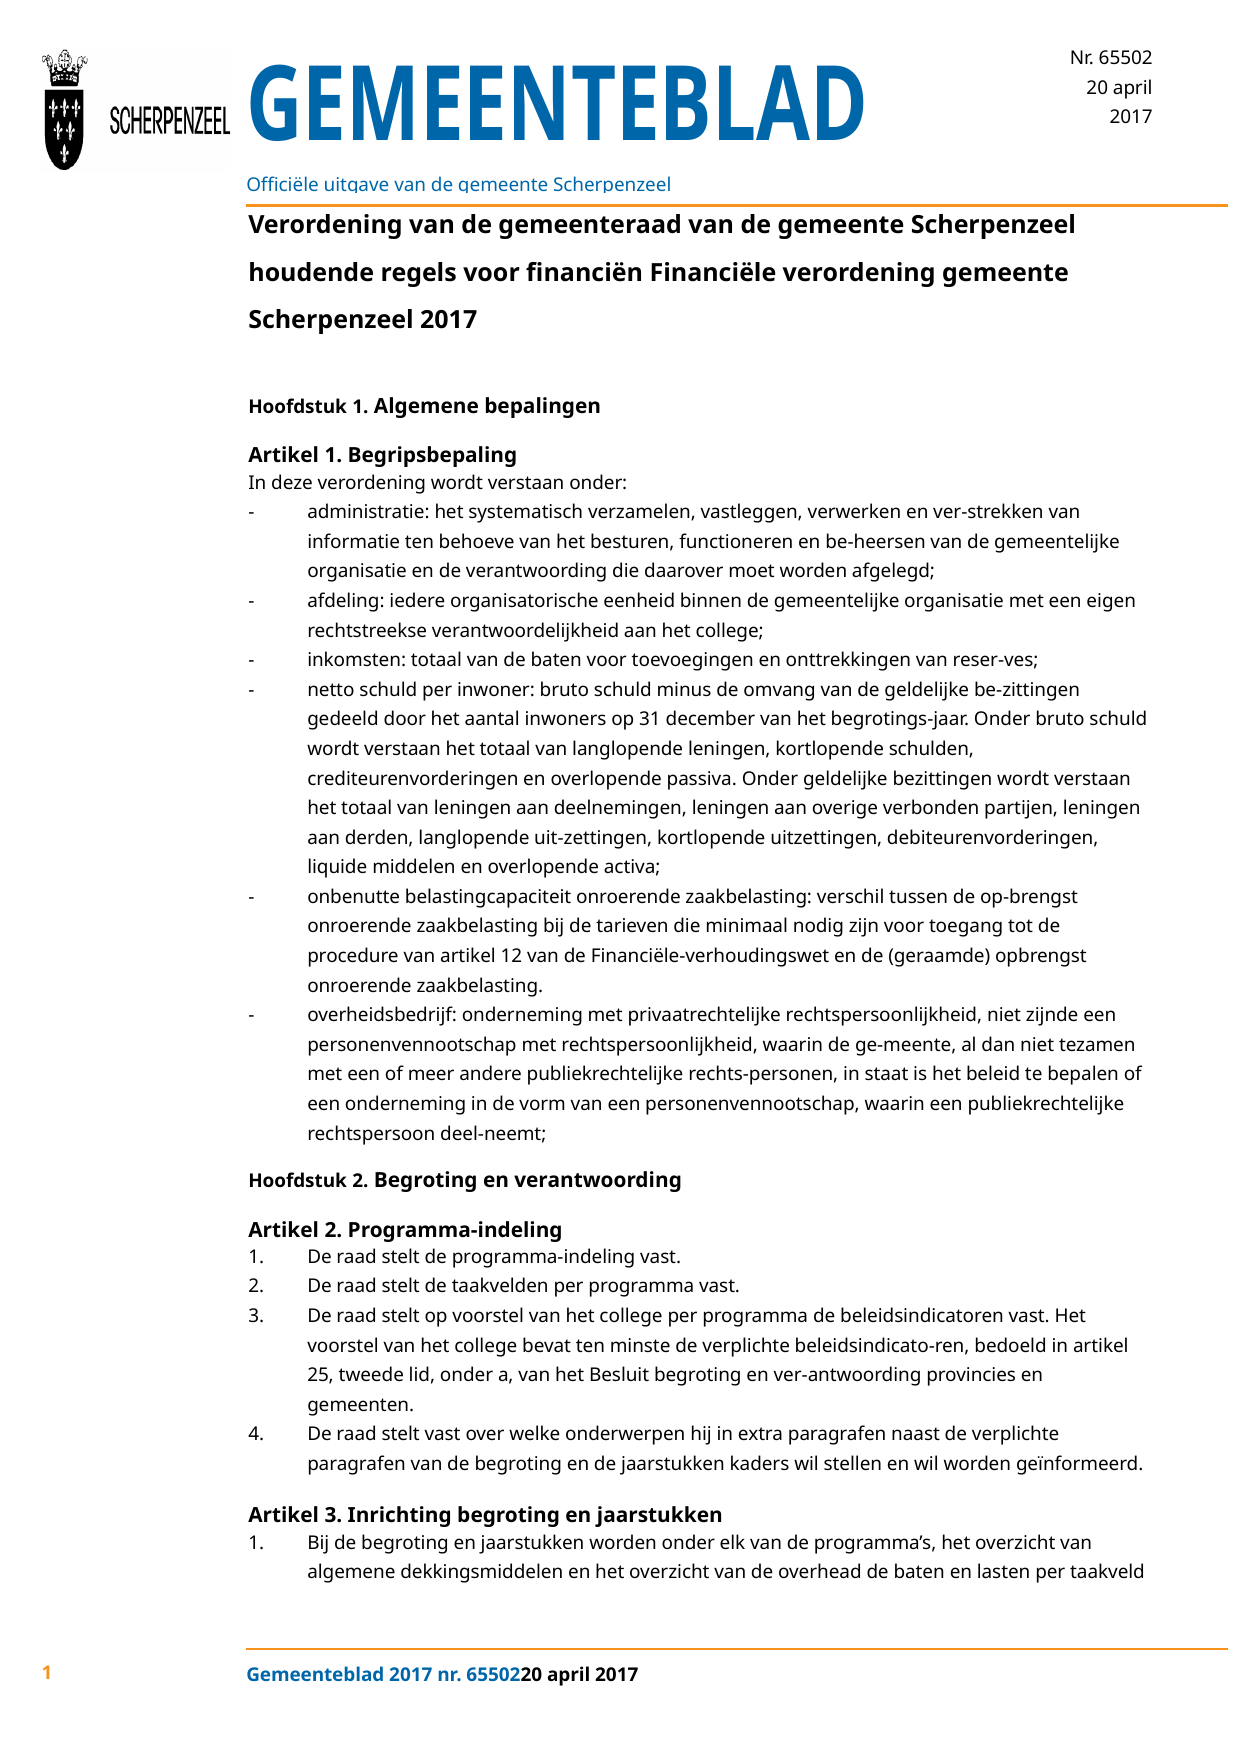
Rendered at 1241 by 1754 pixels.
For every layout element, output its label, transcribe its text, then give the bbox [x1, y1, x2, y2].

list Bij de begroting en jaarstukken worden onder elk van de programma’s, het overzicht van algemene dekkingsmiddelen en het overzicht van de overhead de baten en lasten per taakveld [248, 1529, 1152, 1584]
list De raad stelt de programma-indeling vast. [248, 1243, 1152, 1269]
list overheidsbedrijf: onderneming met privaatrechtelijke rechtspersoonlijkheid, niet zijnde een personenvennootschap met rechtspersoonlijkheid, waarin de ge-meente, al dan niet tezamen met een of meer andere publiekrechtelijke rechts-personen, in staat is het beleid te bepalen of een onderneming in de vorm van een personenvennootschap, waarin een publiekrechtelijke rechtspersoon deel-neemt; [248, 1001, 1152, 1146]
text Verordening van de gemeenteraad van de gemeente Scherpenzeel houdende regels voor financiën Financiële verordening gemeente Scherpenzeel 2017 [248, 207, 1152, 336]
list administratie: het systematisch verzamelen, vastleggen, verwerken en ver-strekken van informatie ten behoeve van het besturen, functioneren en be-heersen van de gemeentelijke organisatie en de verantwoording die daarover moet worden afgelegd; [248, 498, 1152, 583]
list netto schuld per inwoner: bruto schuld minus de omvang van de geldelijke be-zittingen gedeeld door het aantal inwoners op 31 december van het begrotings-jaar. Onder bruto schuld wordt verstaan het totaal van langlopende leningen, kortlopende schulden, crediteurenvorderingen en overlopende passiva. Onder geldelijke bezittingen wordt verstaan het totaal van leningen aan deelnemingen, leningen aan overige verbonden partijen, leningen aan derden, langlopende uit-zettingen, kortlopende uitzettingen, debiteurenvorderingen, liquide middelen en overlopende activa; [248, 676, 1152, 879]
text Hoofdstuk 2. Begroting en verantwoording [248, 1165, 1152, 1194]
text Artikel 3. Inrichting begroting en jaarstukken [248, 1501, 1152, 1529]
text In deze verordening wordt verstaan onder: [248, 469, 1152, 495]
list onbenutte belastingcapaciteit onroerende zaakbelasting: verschil tussen de op-brengst onroerende zaakbelasting bij de tarieven die minimaal nodig zijn voor toegang tot de procedure van artikel 12 van de Financiële-verhoudingswet en de (geraamde) opbrengst onroerende zaakbelasting. [248, 883, 1152, 998]
text Artikel 1. Begripsbepaling [248, 441, 1152, 469]
list De raad stelt vast over welke onderwerpen hij in extra paragrafen naast de verplichte paragrafen van de begroting en de jaarstukken kaders wil stellen en wil worden geïnformeerd. [248, 1421, 1152, 1476]
list De raad stelt de taakvelden per programma vast. [248, 1273, 1152, 1298]
list inkomsten: totaal van de baten voor toevoegingen en onttrekkingen van reser-ves; [248, 646, 1152, 672]
list De raad stelt op voorstel van het college per programma de beleidsindicatoren vast. Het voorstel van het college bevat ten minste de verplichte beleidsindicato-ren, bedoeld in artikel 25, tweede lid, onder a, van het Besluit begroting en ver-antwoording provincies en gemeenten. [248, 1302, 1152, 1417]
list afdeling: iedere organisatorische eenheid binnen de gemeentelijke organisatie met een eigen rechtstreekse verantwoordelijkheid aan het college; [248, 587, 1152, 643]
text Artikel 2. Programma-indeling [248, 1215, 1152, 1243]
picture [41, 47, 231, 172]
text Hoofdstuk 1. Algemene bepalingen [248, 391, 1152, 420]
